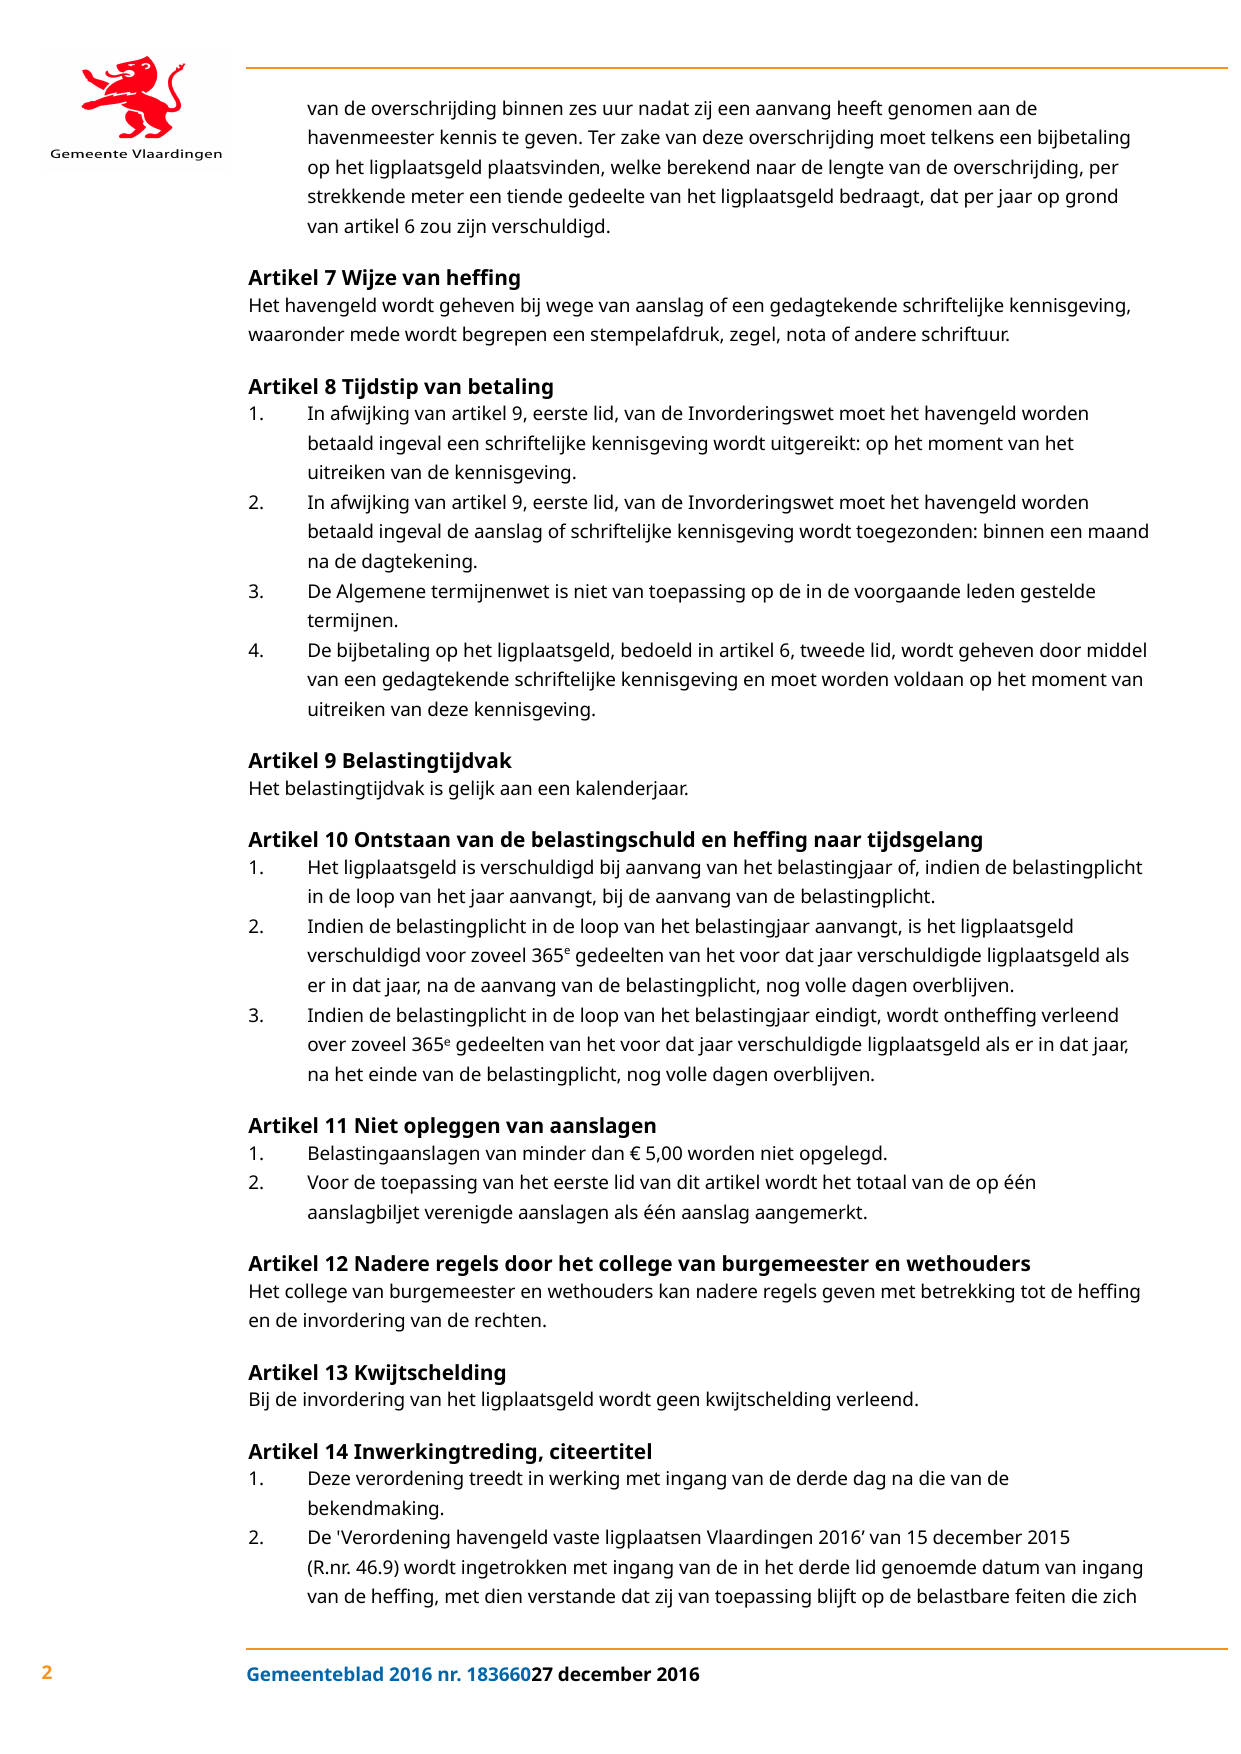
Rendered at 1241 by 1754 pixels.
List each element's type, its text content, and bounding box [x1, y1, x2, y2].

text Het havengeld wordt geheven bij wege van aanslag of een gedagtekende schriftelijke kennisgeving, waaronder mede wordt begrepen een stempelafdruk, zegel, nota of andere schriftuur. [248, 292, 1152, 347]
list Indien de belastingplicht in de loop van het belastingjaar eindigt, wordt ontheffing verleend over zoveel 365ᵉ gedeelten van het voor dat jaar verschuldigde ligplaatsgeld als er in dat jaar, na het einde van de belastingplicht, nog volle dagen overblijven. [248, 1002, 1152, 1087]
picture [41, 47, 231, 172]
list (R.nr. 46.9) wordt ingetrokken met ingang van de in het derde lid genoemde datum van ingang van de heffing, met dien verstande dat zij van toepassing blijft op de belastbare feiten die zich [248, 1554, 1152, 1609]
text Artikel 11 Niet opleggen van aanslagen [248, 1111, 1152, 1140]
list In afwijking van artikel 9, eerste lid, van de Invorderingswet moet het havengeld worden betaald ingeval een schriftelijke kennisgeving wordt uitgereikt: op het moment van het uitreiken van de kennisgeving. [248, 400, 1152, 485]
list Deze verordening treedt in werking met ingang van de derde dag na die van de bekendmaking. [248, 1465, 1152, 1521]
list Het ligplaatsgeld is verschuldigd bij aanvang van het belastingjaar of, indien de belastingplicht in de loop van het jaar aanvangt, bij de aanvang van de belastingplicht. [248, 854, 1152, 909]
text Bij de invordering van het ligplaatsgeld wordt geen kwijtschelding verleend. [248, 1386, 1152, 1412]
list De bijbetaling op het ligplaatsgeld, bedoeld in artikel 6, tweede lid, wordt geheven door middel van een gedagtekende schriftelijke kennisgeving en moet worden voldaan op het moment van uitreiken van deze kennisgeving. [248, 637, 1152, 722]
list De Algemene termijnenwet is niet van toepassing op de in de voorgaande leden gestelde termijnen. [248, 578, 1152, 633]
list van de overschrijding binnen zes uur nadat zij een aanvang heeft genomen aan de havenmeester kennis te geven. Ter zake van deze overschrijding moet telkens een bijbetaling op het ligplaatsgeld plaatsvinden, welke berekend naar de lengte van de overschrijding, per strekkende meter een tiende gedeelte van het ligplaatsgeld bedraagt, dat per jaar op grond van artikel 6 zou zijn verschuldigd. [248, 95, 1152, 239]
list Voor de toepassing van het eerste lid van dit artikel wordt het totaal van de op één aanslagbiljet verenigde aanslagen als één aanslag aangemerkt. [248, 1169, 1152, 1225]
list Indien de belastingplicht in de loop van het belastingjaar aanvangt, is het ligplaatsgeld verschuldigd voor zoveel 365e gedeelten van het voor dat jaar verschuldigde ligplaatsgeld als er in dat jaar, na de aanvang van de belastingplicht, nog volle dagen overblijven. [248, 913, 1152, 998]
list In afwijking van artikel 9, eerste lid, van de Invorderingswet moet het havengeld worden betaald ingeval de aanslag of schriftelijke kennisgeving wordt toegezonden: binnen een maand na de dagtekening. [248, 489, 1152, 574]
text Artikel 8 Tijdstip van betaling [248, 372, 1152, 400]
text Artikel 12 Nadere regels door het college van burgemeester en wethouders [248, 1249, 1152, 1278]
text Artikel 9 Belastingtijdvak [248, 747, 1152, 775]
text Het belastingtijdvak is gelijk aan een kalenderjaar. [248, 775, 1152, 801]
text Artikel 7 Wijze van heffing [248, 263, 1152, 292]
text Artikel 13 Kwijtschelding [248, 1358, 1152, 1386]
text Artikel 10 Ontstaan van de belastingschuld en heffing naar tijdsgelang [248, 826, 1152, 854]
list De 'Verordening havengeld vaste ligplaatsen Vlaardingen 2016’ van 15 december 2015 [248, 1524, 1152, 1550]
text Het college van burgemeester en wethouders kan nadere regels geven met betrekking tot de heffing en de invordering van de rechten. [248, 1278, 1152, 1333]
text Artikel 14 Inwerkingtreding, citeertitel [248, 1437, 1152, 1465]
list Belastingaanslagen van minder dan € 5,00 worden niet opgelegd. [248, 1140, 1152, 1166]
